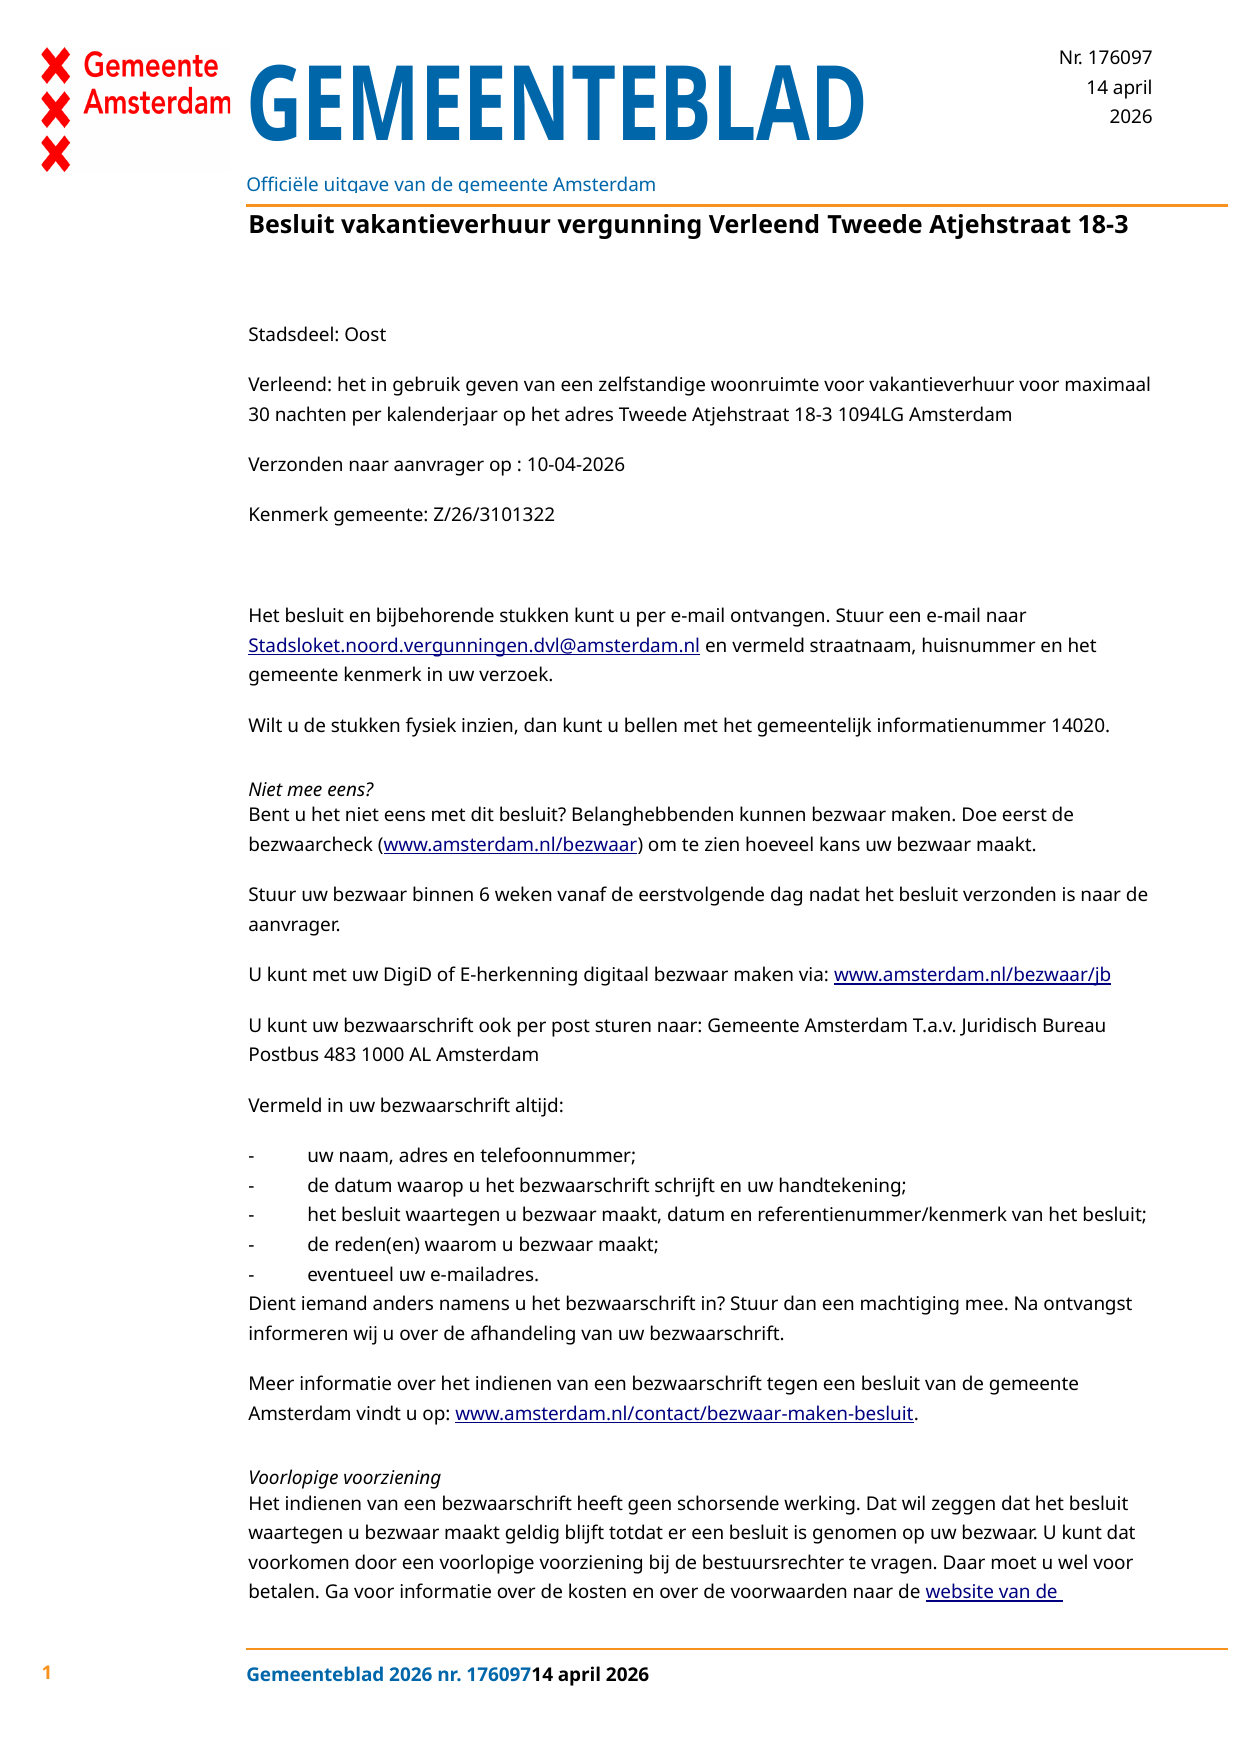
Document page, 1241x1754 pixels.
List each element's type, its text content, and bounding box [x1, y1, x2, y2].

text Stadsdeel: Oost [248, 321, 1152, 346]
text Wilt u de stukken fysiek inzien, dan kunt u bellen met het gemeentelijk informatienummer 14020. [248, 712, 1152, 738]
text Het indienen van een bezwaarschrift heeft geen schorsende werking. Dat wil zeggen dat het besluit waartegen u bezwaar maakt geldig blijft totdat er een besluit is genomen op uw bezwaar. U kunt dat voorkomen door een voorlopige voorziening bij de bestuursrechter te vragen. Daar moet u wel voor betalen. Ga voor informatie over de kosten en over de voorwaarden naar de website van de [248, 1490, 1152, 1604]
text U kunt met uw DigiD of E-herkenning digitaal bezwaar maken via: www.amsterdam.nl/bezwaar/jb [248, 962, 1152, 987]
text Het besluit en bijbehorende stukken kunt u per e-mail ontvangen. Stuur een e-mail naar Stadsloket.noord.vergunningen.dvl@amsterdam.nl en vermeld straatnaam, huisnummer en het gemeente kenmerk in uw verzoek. [248, 602, 1152, 687]
picture [41, 47, 231, 172]
list de reden(en) waarom u bezwaar maakt; [248, 1231, 1152, 1257]
text Bent u het niet eens met dit besluit? Belanghebbenden kunnen bezwaar maken. Doe eerst de bezwaarcheck (www.amsterdam.nl/bezwaar) om te zien hoeveel kans uw bezwaar maakt. [248, 802, 1152, 857]
list eventueel uw e-mailadres. [248, 1261, 1152, 1287]
text Kenmerk gemeente: Z/26/3101322 [248, 502, 1152, 527]
list het besluit waartegen u bezwaar maakt, datum en referentienummer/kenmerk van het besluit; [248, 1202, 1152, 1227]
text Stuur uw bezwaar binnen 6 weken vanaf de eerstvolgende dag nadat het besluit verzonden is naar de aanvrager. [248, 882, 1152, 937]
text U kunt uw bezwaarschrift ook per post sturen naar: Gemeente Amsterdam T.a.v. Juridisch Bureau Postbus 483 1000 AL Amsterdam [248, 1012, 1152, 1067]
list de datum waarop u het bezwaarschrift schrijft en uw handtekening; [248, 1172, 1152, 1198]
text Niet mee eens? [248, 776, 1152, 802]
text Verzonden naar aanvrager op : 10-04-2026 [248, 451, 1152, 477]
text Dient iemand anders namens u het bezwaarschrift in? Stuur dan een machtiging mee. Na ontvangst informeren wij u over de afhandeling van uw bezwaarschrift. [248, 1290, 1152, 1346]
list uw naam, adres en telefoonnummer; [248, 1142, 1152, 1168]
text Besluit vakantieverhuur vergunning Verleend Tweede Atjehstraat 18-3 [248, 207, 1152, 241]
text Voorlopige voorziening [248, 1464, 1152, 1490]
text Meer informatie over het indienen van een bezwaarschrift tegen een besluit van de gemeente Amsterdam vindt u op: www.amsterdam.nl/contact/bezwaar-maken-besluit. [248, 1370, 1152, 1426]
text Vermeld in uw bezwaarschrift altijd: [248, 1092, 1152, 1118]
text Verleend: het in gebruik geven van een zelfstandige woonruimte voor vakantieverhuur voor maximaal 30 nachten per kalenderjaar op het adres Tweede Atjehstraat 18-3 1094LG Amsterdam [248, 371, 1152, 426]
